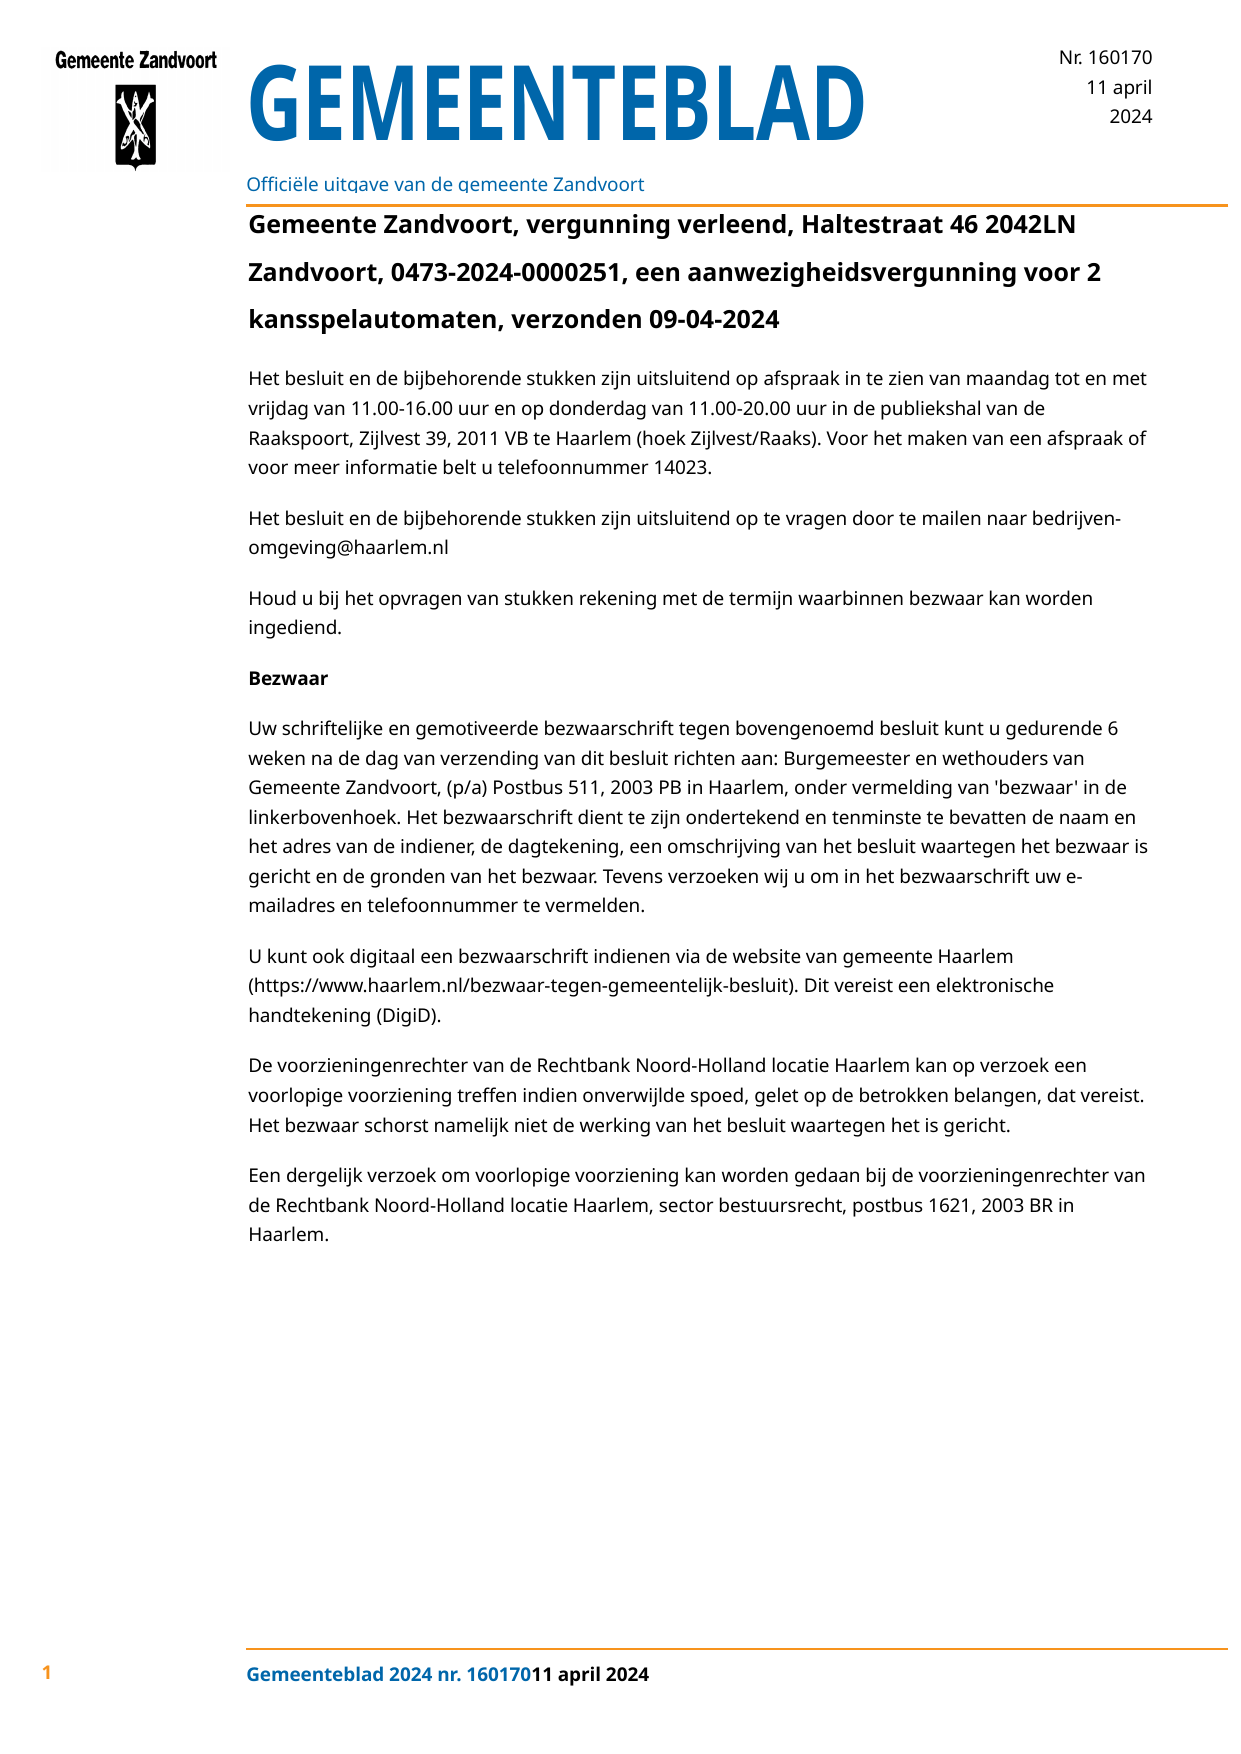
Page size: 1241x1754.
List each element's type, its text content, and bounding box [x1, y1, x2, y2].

text Een dergelijk verzoek om voorlopige voorziening kan worden gedaan bij de voorzieningenrechter van de Rechtbank Noord-Holland locatie Haarlem, sector bestuursrecht, postbus 1621, 2003 BR in Haarlem. [248, 1162, 1152, 1247]
text Bezwaar [248, 665, 1152, 690]
text Het besluit en de bijbehorende stukken zijn uitsluitend op te vragen door te mailen naar bedrijven-omgeving@haarlem.nl [248, 505, 1152, 560]
text Houd u bij het opvragen van stukken rekening met de termijn waarbinnen bezwaar kan worden ingediend. [248, 585, 1152, 640]
text Uw schriftelijke en gemotiveerde bezwaarschrift tegen bovengenoemd besluit kunt u gedurende 6 weken na de dag van verzending van dit besluit richten aan: Burgemeester en wethouders van Gemeente Zandvoort, (p/a) Postbus 511, 2003 PB in Haarlem, onder vermelding van 'bezwaar' in de linkerbovenhoek. Het bezwaarschrift dient te zijn ondertekend en tenminste te bevatten de naam en het adres van de indiener, de dagtekening, een omschrijving van het besluit waartegen het bezwaar is gericht en de gronden van het bezwaar. Tevens verzoeken wij u om in het bezwaarschrift uw e-mailadres en telefoonnummer te vermelden. [248, 715, 1152, 918]
text Gemeente Zandvoort, vergunning verleend, Haltestraat 46 2042LN Zandvoort, 0473-2024-0000251, een aanwezigheidsvergunning voor 2 kansspelautomaten, verzonden 09-04-2024 [248, 207, 1152, 336]
text U kunt ook digitaal een bezwaarschrift indienen via de website van gemeente Haarlem (https://www.haarlem.nl/bezwaar-tegen-gemeentelijk-besluit). Dit vereist een elektronische handtekening (DigiD). [248, 943, 1152, 1028]
text Het besluit en de bijbehorende stukken zijn uitsluitend op afspraak in te zien van maandag tot en met vrijdag van 11.00-16.00 uur en op donderdag van 11.00-20.00 uur in de publiekshal van de Raakspoort, Zijlvest 39, 2011 VB te Haarlem (hoek Zijlvest/Raaks). Voor het maken van een afspraak of voor meer informatie belt u telefoonnummer 14023. [248, 366, 1152, 480]
picture [41, 47, 231, 172]
text De voorzieningenrechter van de Rechtbank Noord-Holland locatie Haarlem kan op verzoek een voorlopige voorziening treffen indien onverwijlde spoed, gelet op de betrokken belangen, dat vereist. Het bezwaar schorst namelijk niet de werking van het besluit waartegen het is gericht. [248, 1053, 1152, 1137]
